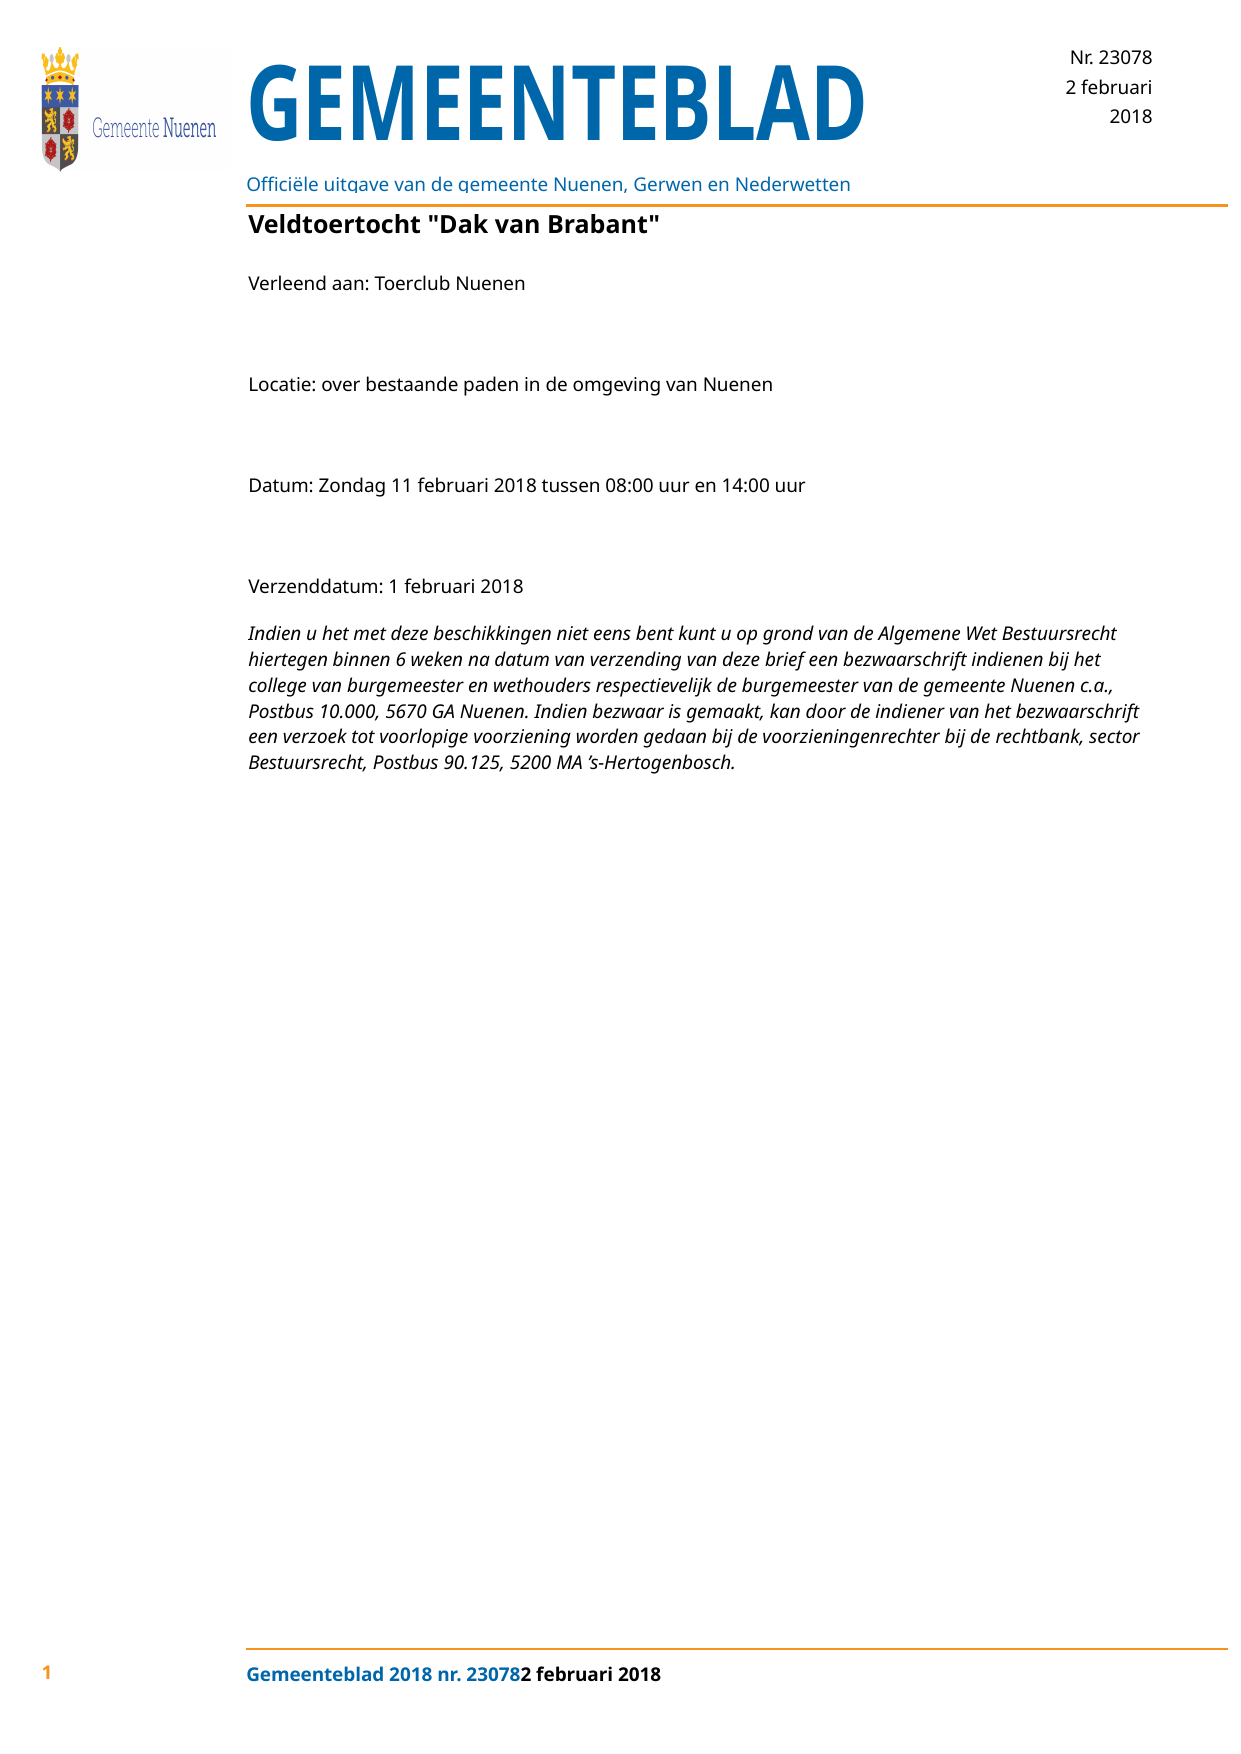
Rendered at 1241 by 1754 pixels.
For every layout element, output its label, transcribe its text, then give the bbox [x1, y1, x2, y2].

text Verzenddatum: 1 februari 2018 [248, 573, 1152, 598]
text Datum: Zondag 11 februari 2018 tussen 08:00 uur en 14:00 uur [248, 472, 1152, 498]
text Veldtoertocht "Dak van Brabant" [248, 207, 1152, 241]
text Indien u het met deze beschikkingen niet eens bent kunt u op grond van de Algemene Wet Bestuursrecht hiertegen binnen 6 weken na datum van verzending van deze brief een bezwaarschrift indienen bij het college van burgemeester en wethouders respectievelijk de burgemeester van de gemeente Nuenen c.a., Postbus 10.000, 5670 GA Nuenen. Indien bezwaar is gemaakt, kan door de indiener van het bezwaarschrift een verzoek tot voorlopige voorziening worden gedaan bij de voorzieningenrechter bij de rechtbank, sector Bestuursrecht, Postbus 90.125, 5200 MA ’s-Hertogenbosch. [248, 621, 1152, 775]
text Locatie: over bestaande paden in de omgeving van Nuenen [248, 371, 1152, 397]
picture [41, 47, 231, 172]
text Verleend aan: Toerclub Nuenen [248, 270, 1152, 296]
